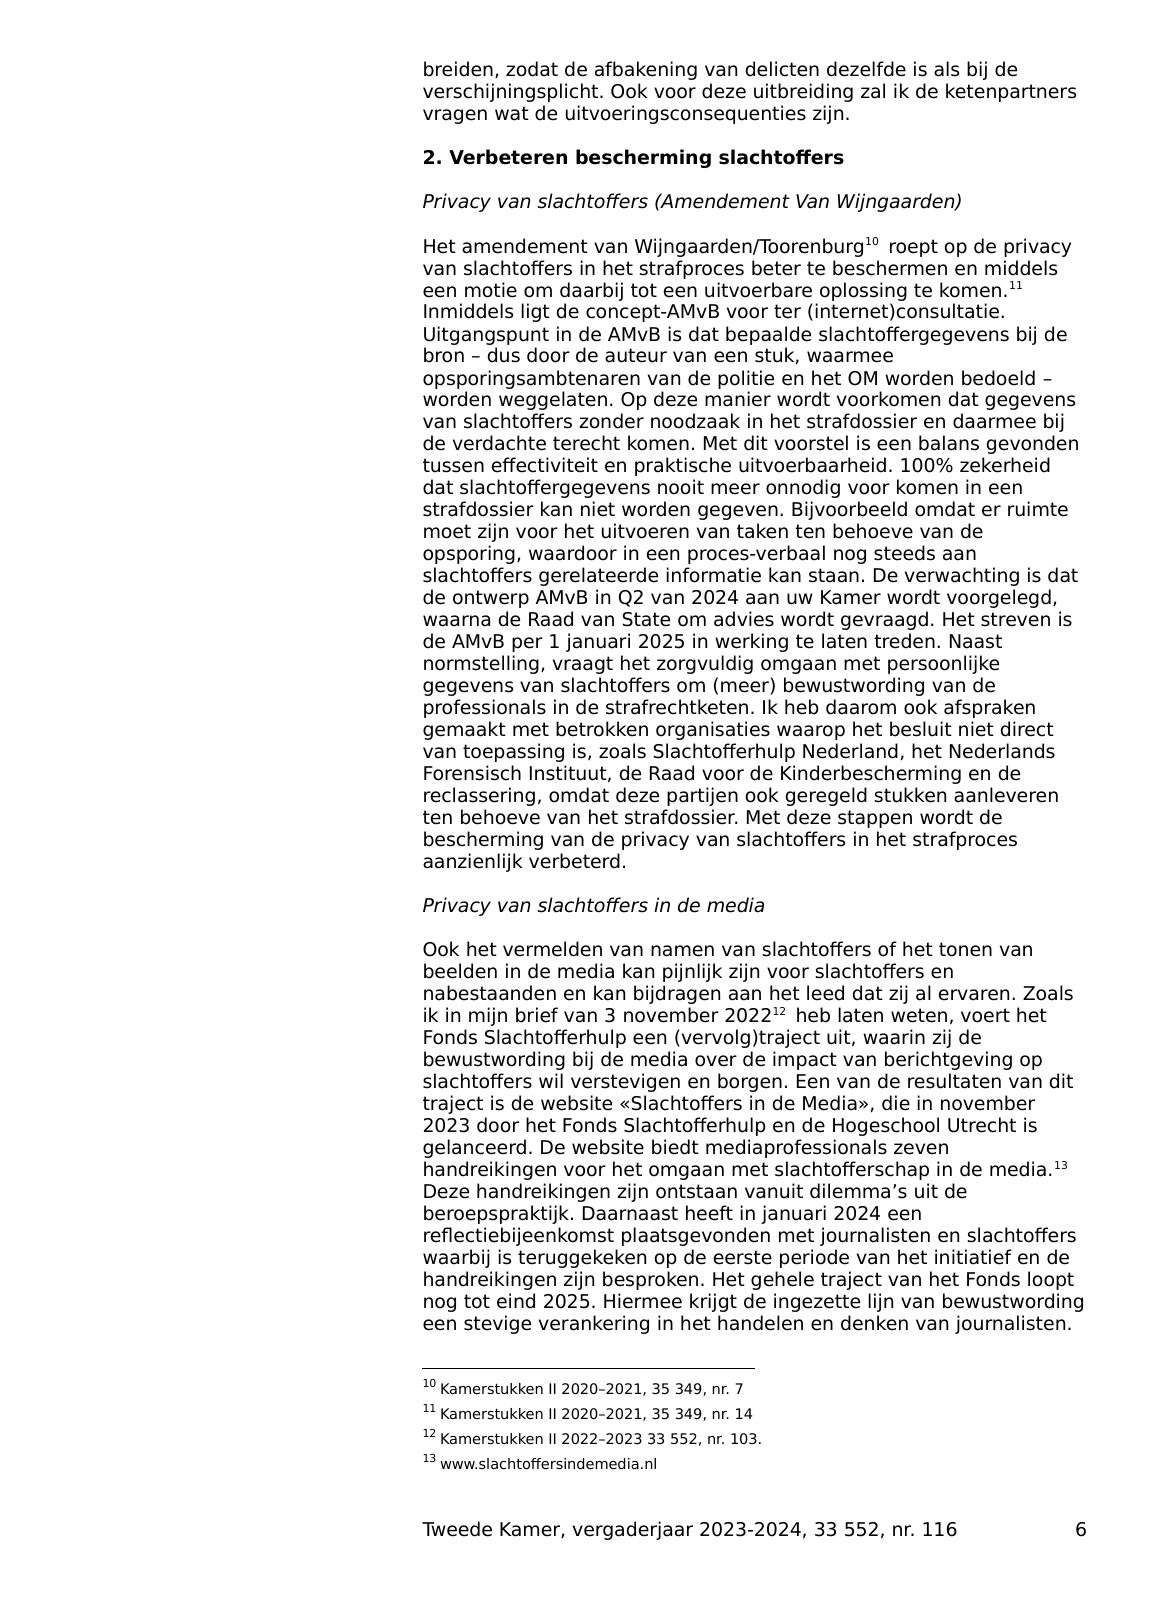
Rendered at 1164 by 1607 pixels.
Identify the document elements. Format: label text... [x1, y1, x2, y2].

text Kamerstukken II 2022–2023 33 552, nr. 103. [422, 1427, 1087, 1449]
subtitle Privacy van slachtoffers in de media [422, 895, 1087, 917]
subtitle Privacy van slachtoffers (Amendement Van Wijngaarden) [422, 191, 1087, 213]
text breiden, zodat de afbakening van delicten dezelfde is als bij de verschijningsplicht. Ook voor deze uitbreiding zal ik de ketenpartners vragen wat de uitvoeringsconsequenties zijn. [422, 59, 1087, 125]
text Ook het vermelden van namen van slachtoffers of het tonen van beelden in de media kan pijnlijk zijn voor slachtoffers en nabestaanden en kan bijdragen aan het leed dat zij al ervaren. Zoals ik in mijn brief van 3 november 2022 heb laten weten, voert het Fonds Slachtofferhulp een (vervolg)traject uit, waarin zij de bewustwording bij de media over de impact van berichtgeving op slachtoffers wil verstevigen en borgen. Een van de resultaten van dit traject is de website «Slachtoffers in de Media», die in november 2023 door het Fonds Slachtofferhulp en de Hogeschool Utrecht is gelanceerd. De website biedt mediaprofessionals zeven handreikingen voor het omgaan met slachtofferschap in de media. Deze handreikingen zijn ontstaan vanuit dilemma’s uit de beroepspraktijk. Daarnaast heeft in januari 2024 een reflectiebijeenkomst plaatsgevonden met journalisten en slachtoffers waarbij is teruggekeken op de eerste periode van het initiatief en de handreikingen zijn besproken. Het gehele traject van het Fonds loopt nog tot eind 2025. Hiermee krijgt de ingezette lijn van bewustwording een stevige verankering in het handelen en denken van journalisten. [422, 939, 1087, 1335]
subtitle 2. Verbeteren bescherming slachtoffers [422, 147, 1087, 169]
text Het amendement van Wijngaarden/Toorenburg roept op de privacy van slachtoffers in het strafproces beter te beschermen en middels een motie om daarbij tot een uitvoerbare oplossing te komen. Inmiddels ligt de concept-AMvB voor ter (internet)consultatie. Uitgangspunt in de AMvB is dat bepaalde slachtoffergegevens bij de bron – dus door de auteur van een stuk, waarmee opsporingsambtenaren van de politie en het OM worden bedoeld – worden weggelaten. Op deze manier wordt voorkomen dat gegevens van slachtoffers zonder noodzaak in het strafdossier en daarmee bij de verdachte terecht komen. Met dit voorstel is een balans gevonden tussen effectiviteit en praktische uitvoerbaarheid. 100% zekerheid dat slachtoffergegevens nooit meer onnodig voor komen in een strafdossier kan niet worden gegeven. Bijvoorbeeld omdat er ruimte moet zijn voor het uitvoeren van taken ten behoeve van de opsporing, waardoor in een proces-verbaal nog steeds aan slachtoffers gerelateerde informatie kan staan. De verwachting is dat de ontwerp AMvB in Q2 van 2024 aan uw Kamer wordt voorgelegd, waarna de Raad van State om advies wordt gevraagd. Het streven is de AMvB per 1 januari 2025 in werking te laten treden. Naast normstelling, vraagt het zorgvuldig omgaan met persoonlijke gegevens van slachtoffers om (meer) bewustwording van de professionals in de strafrechtketen. Ik heb daarom ook afspraken gemaakt met betrokken organisaties waarop het besluit niet direct van toepassing is, zoals Slachtofferhulp Nederland, het Nederlands Forensisch Instituut, de Raad voor de Kinderbescherming en de reclassering, omdat deze partijen ook geregeld stukken aanleveren ten behoeve van het strafdossier. Met deze stappen wordt de bescherming van de privacy van slachtoffers in het strafproces aanzienlijk verbeterd. [422, 236, 1087, 873]
text Kamerstukken II 2020–2021, 35 349, nr. 14 [422, 1402, 1087, 1424]
text Kamerstukken II 2020–2021, 35 349, nr. 7 [422, 1377, 1087, 1399]
text www.slachtoffersindemedia.nl [422, 1452, 1087, 1474]
